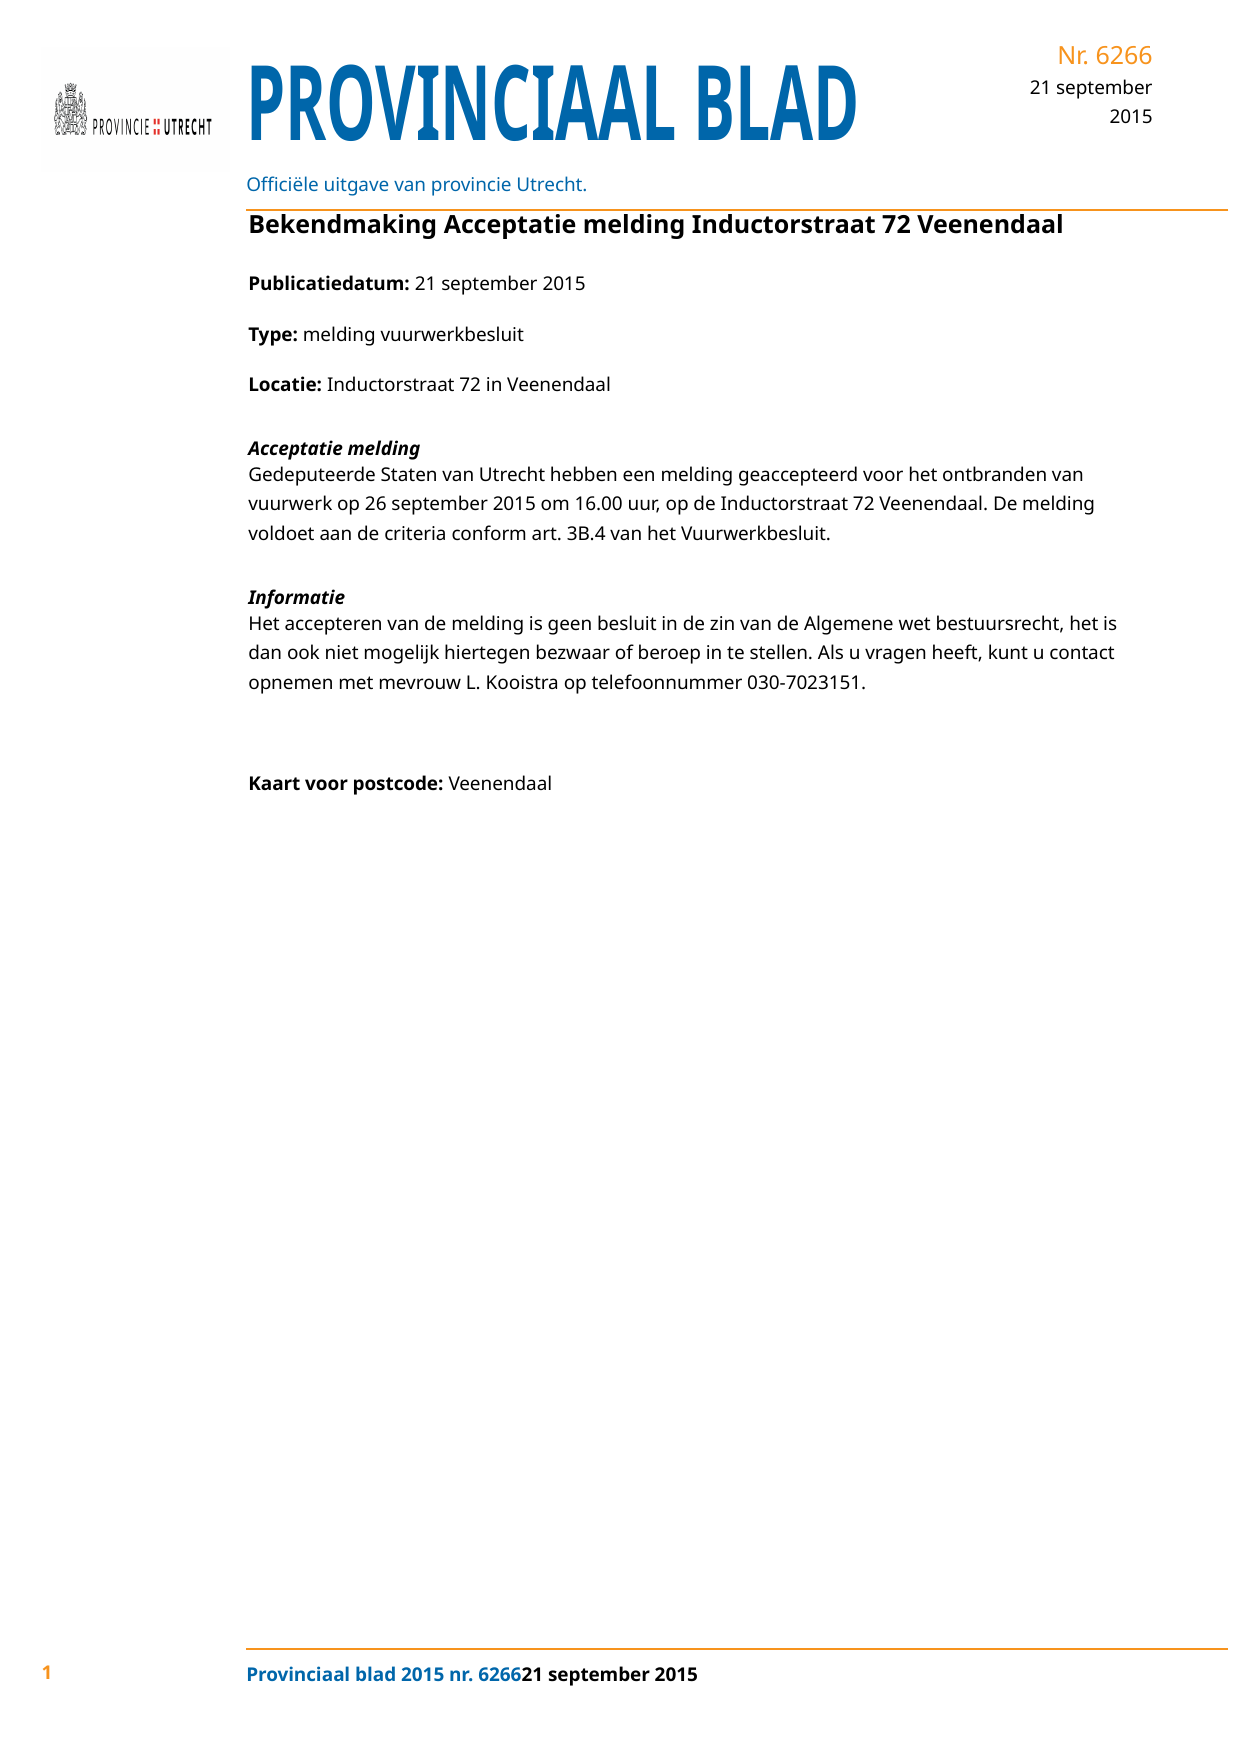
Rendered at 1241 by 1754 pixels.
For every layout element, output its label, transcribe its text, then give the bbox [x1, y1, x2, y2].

picture [41, 47, 231, 172]
text Publicatiedatum: 21 september 2015 [248, 270, 1152, 296]
text Type: melding vuurwerkbesluit [248, 321, 1152, 346]
text Acceptatie melding [248, 435, 1152, 461]
text Locatie: Inductorstraat 72 in Veenendaal [248, 371, 1152, 397]
text Bekendmaking Acceptatie melding Inductorstraat 72 Veenendaal [248, 211, 1152, 241]
text Informatie [248, 584, 1152, 610]
text Gedeputeerde Staten van Utrecht hebben een melding geaccepteerd voor het ontbranden van vuurwerk op 26 september 2015 om 16.00 uur, op de Inductorstraat 72 Veenendaal. De melding voldoet aan de criteria conform art. 3B.4 van het Vuurwerkbesluit. [248, 461, 1152, 546]
text Het accepteren van de melding is geen besluit in de zin van de Algemene wet bestuursrecht, het is dan ook niet mogelijk hiertegen bezwaar of beroep in te stellen. Als u vragen heeft, kunt u contact opnemen met mevrouw L. Kooistra op telefoonnummer 030-7023151. [248, 610, 1152, 694]
text Kaart voor postcode: Veenendaal [248, 770, 1152, 795]
